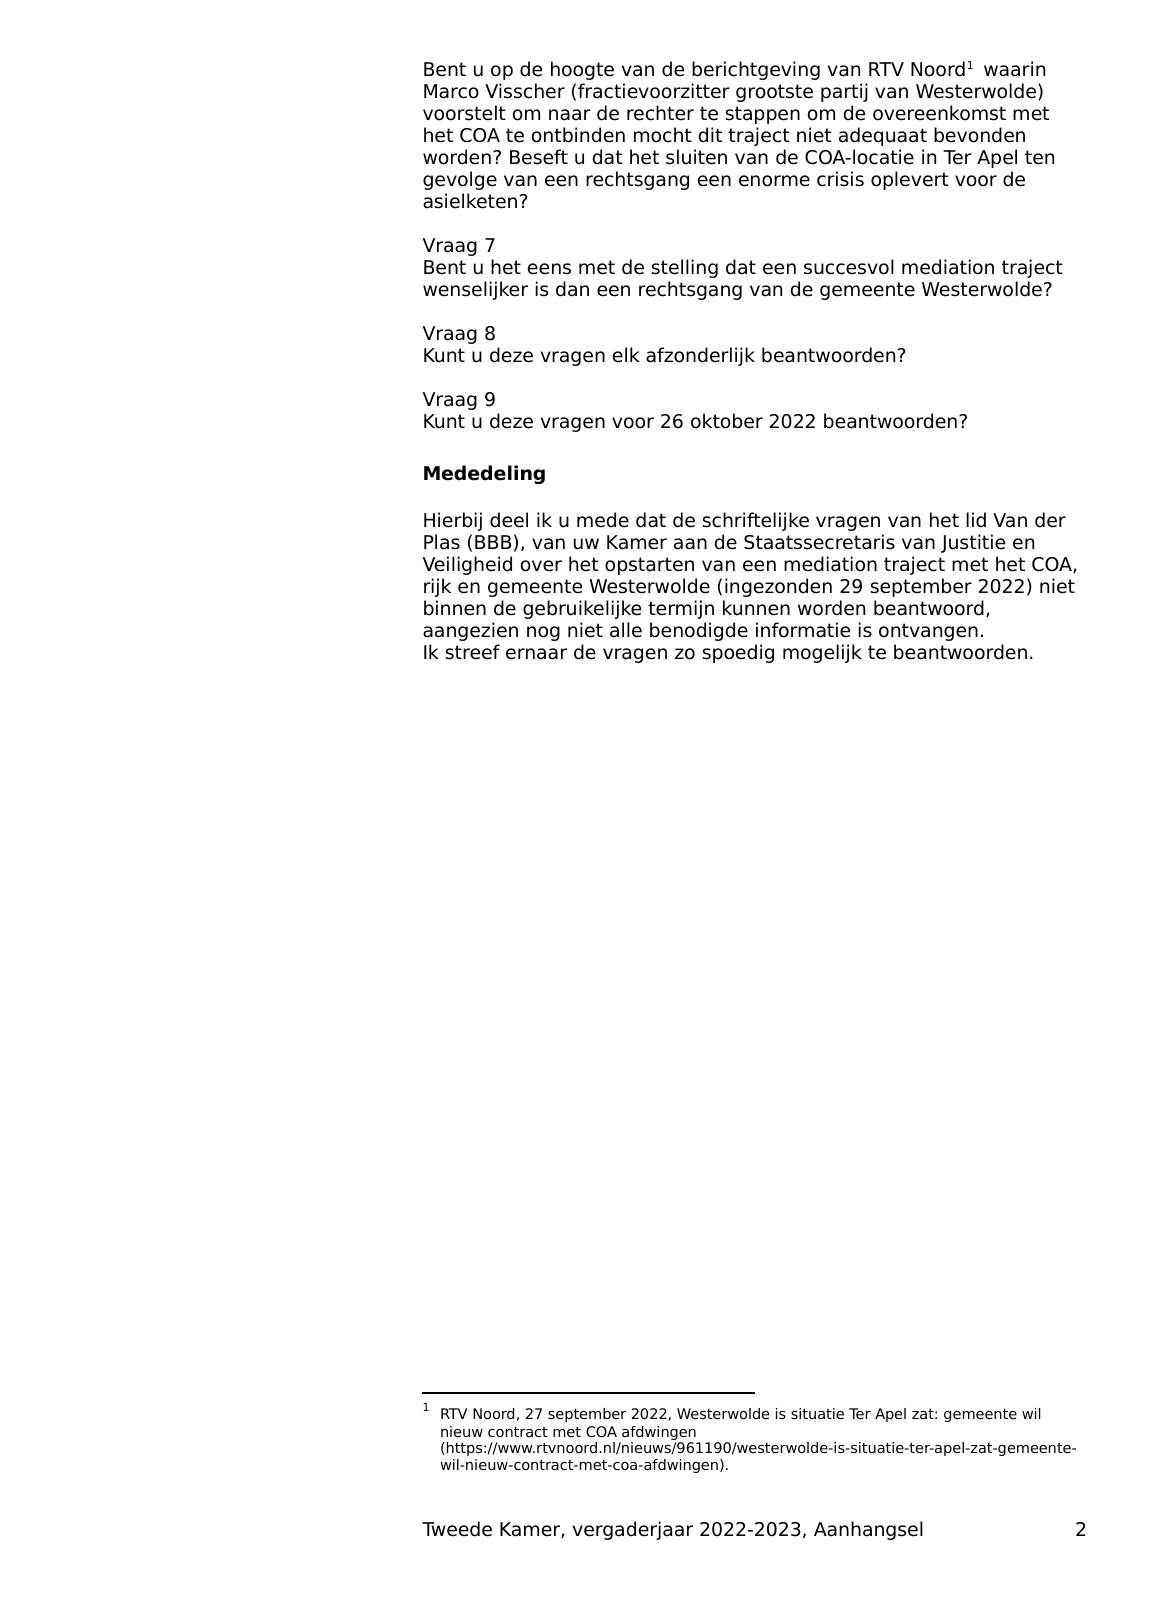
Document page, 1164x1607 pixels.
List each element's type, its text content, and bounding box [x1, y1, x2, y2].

text Vraag 7 [422, 235, 1087, 257]
text Kunt u deze vragen elk afzonderlijk beantwoorden? [422, 345, 1087, 367]
text Bent u op de hoogte van de berichtgeving van RTV Noord waarin Marco Visscher (fractievoorzitter grootste partij van Westerwolde) voorstelt om naar de rechter te stappen om de overeenkomst met het COA te ontbinden mocht dit traject niet adequaat bevonden worden? Beseft u dat het sluiten van de COA-locatie in Ter Apel ten gevolge van een rechtsgang een enorme crisis oplevert voor de asielketen? [422, 59, 1087, 213]
text Vraag 9 [422, 389, 1087, 411]
text Vraag 8 [422, 323, 1087, 345]
text Kunt u deze vragen voor 26 oktober 2022 beantwoorden? [422, 411, 1087, 433]
text Hierbij deel ik u mede dat de schriftelijke vragen van het lid Van der Plas (BBB), van uw Kamer aan de Staatssecretaris van Justitie en Veiligheid over het opstarten van een mediation traject met het COA, rijk en gemeente Westerwolde (ingezonden 29 september 2022) niet binnen de gebruikelijke termijn kunnen worden beantwoord, aangezien nog niet alle benodigde informatie is ontvangen. [422, 510, 1087, 642]
text Bent u het eens met de stelling dat een succesvol mediation traject wenselijker is dan een rechtsgang van de gemeente Westerwolde? [422, 257, 1087, 301]
subtitle Mededeling [422, 463, 1087, 485]
text RTV Noord, 27 september 2022, Westerwolde is situatie Ter Apel zat: gemeente wil nieuw contract met COA afdwingen (https://www.rtvnoord.nl/nieuws/961190/westerwolde-is-situatie-ter-apel-zat-gemeente-wil-nieuw-contract-met-coa-afdwingen). [422, 1402, 1087, 1474]
text Ik streef ernaar de vragen zo spoedig mogelijk te beantwoorden. [422, 642, 1087, 664]
